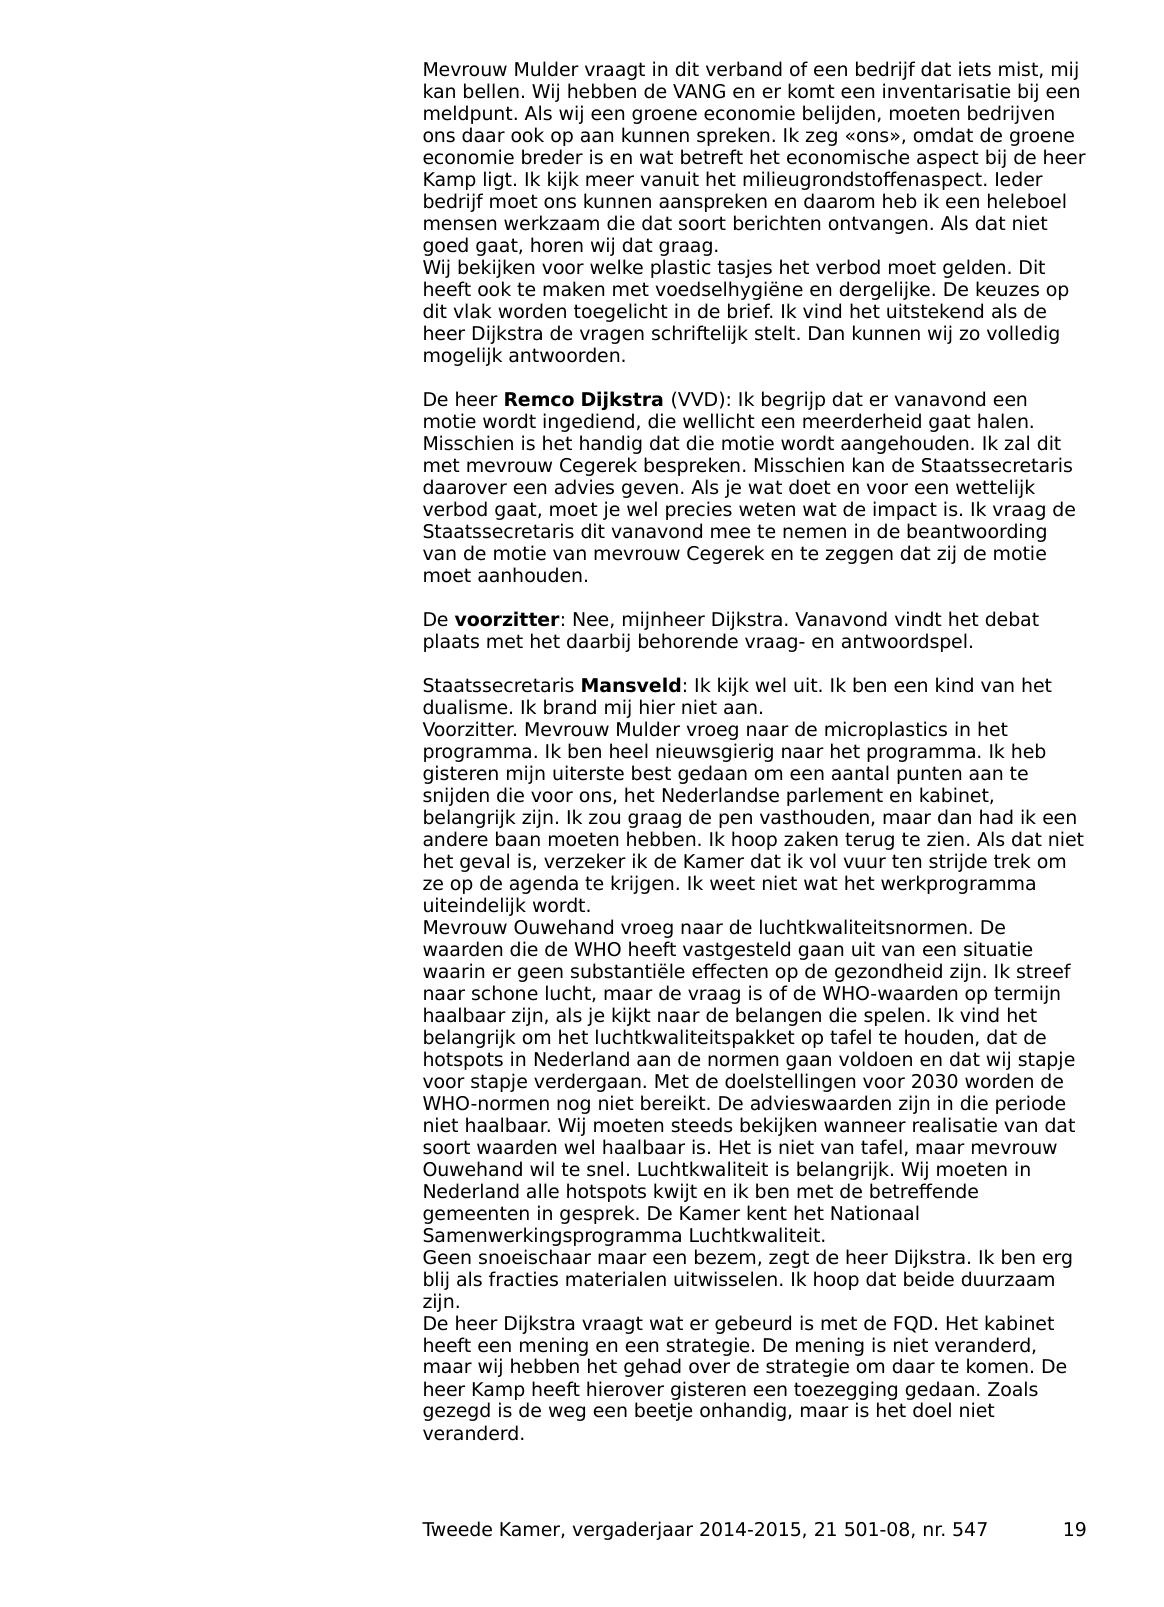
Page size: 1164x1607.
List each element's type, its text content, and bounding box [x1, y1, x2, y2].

text Mevrouw Ouwehand vroeg naar de luchtkwaliteitsnormen. De waarden die de WHO heeft vastgesteld gaan uit van een situatie waarin er geen substantiële effecten op de gezondheid zijn. Ik streef naar schone lucht, maar de vraag is of de WHO-waarden op termijn haalbaar zijn, als je kijkt naar de belangen die spelen. Ik vind het belangrijk om het luchtkwaliteitspakket op tafel te houden, dat de hotspots in Nederland aan de normen gaan voldoen en dat wij stapje voor stapje verdergaan. Met de doelstellingen voor 2030 worden de WHO-normen nog niet bereikt. De advieswaarden zijn in die periode niet haalbaar. Wij moeten steeds bekijken wanneer realisatie van dat soort waarden wel haalbaar is. Het is niet van tafel, maar mevrouw Ouwehand wil te snel. Luchtkwaliteit is belangrijk. Wij moeten in Nederland alle hotspots kwijt en ik ben met de betreffende gemeenten in gesprek. De Kamer kent het Nationaal Samenwerkingsprogramma Luchtkwaliteit. [422, 917, 1087, 1247]
text Mevrouw Mulder vraagt in dit verband of een bedrijf dat iets mist, mij kan bellen. Wij hebben de VANG en er komt een inventarisatie bij een meldpunt. Als wij een groene economie belijden, moeten bedrijven ons daar ook op aan kunnen spreken. Ik zeg «ons», omdat de groene economie breder is en wat betreft het economische aspect bij de heer Kamp ligt. Ik kijk meer vanuit het milieugrondstoffenaspect. Ieder bedrijf moet ons kunnen aanspreken en daarom heb ik een heleboel mensen werkzaam die dat soort berichten ontvangen. Als dat niet goed gaat, horen wij dat graag. [422, 59, 1087, 257]
text De heer Dijkstra vraagt wat er gebeurd is met de FQD. Het kabinet heeft een mening en een strategie. De mening is niet veranderd, maar wij hebben het gehad over de strategie om daar te komen. De heer Kamp heeft hierover gisteren een toezegging gedaan. Zoals gezegd is de weg een beetje onhandig, maar is het doel niet veranderd. [422, 1312, 1087, 1444]
text De heer Remco Dijkstra (VVD): Ik begrijp dat er vanavond een motie wordt ingediend, die wellicht een meerderheid gaat halen. Misschien is het handig dat die motie wordt aangehouden. Ik zal dit met mevrouw Cegerek bespreken. Misschien kan de Staatssecretaris daarover een advies geven. Als je wat doet en voor een wettelijk verbod gaat, moet je wel precies weten wat de impact is. Ik vraag de Staatssecretaris dit vanavond mee te nemen in de beantwoording van de motie van mevrouw Cegerek en te zeggen dat zij de motie moet aanhouden. [422, 389, 1087, 587]
text Geen snoeischaar maar een bezem, zegt de heer Dijkstra. Ik ben erg blij als fracties materialen uitwisselen. Ik hoop dat beide duurzaam zijn. [422, 1247, 1087, 1312]
text De voorzitter: Nee, mijnheer Dijkstra. Vanavond vindt het debat plaats met het daarbij behorende vraag- en antwoordspel. [422, 609, 1087, 653]
text Staatssecretaris Mansveld: Ik kijk wel uit. Ik ben een kind van het dualisme. Ik brand mij hier niet aan. [422, 675, 1087, 719]
text Voorzitter. Mevrouw Mulder vroeg naar de microplastics in het programma. Ik ben heel nieuwsgierig naar het programma. Ik heb gisteren mijn uiterste best gedaan om een aantal punten aan te snijden die voor ons, het Nederlandse parlement en kabinet, belangrijk zijn. Ik zou graag de pen vasthouden, maar dan had ik een andere baan moeten hebben. Ik hoop zaken terug te zien. Als dat niet het geval is, verzeker ik de Kamer dat ik vol vuur ten strijde trek om ze op de agenda te krijgen. Ik weet niet wat het werkprogramma uiteindelijk wordt. [422, 719, 1087, 917]
text Wij bekijken voor welke plastic tasjes het verbod moet gelden. Dit heeft ook te maken met voedselhygiëne en dergelijke. De keuzes op dit vlak worden toegelicht in de brief. Ik vind het uitstekend als de heer Dijkstra de vragen schriftelijk stelt. Dan kunnen wij zo volledig mogelijk antwoorden. [422, 257, 1087, 367]
